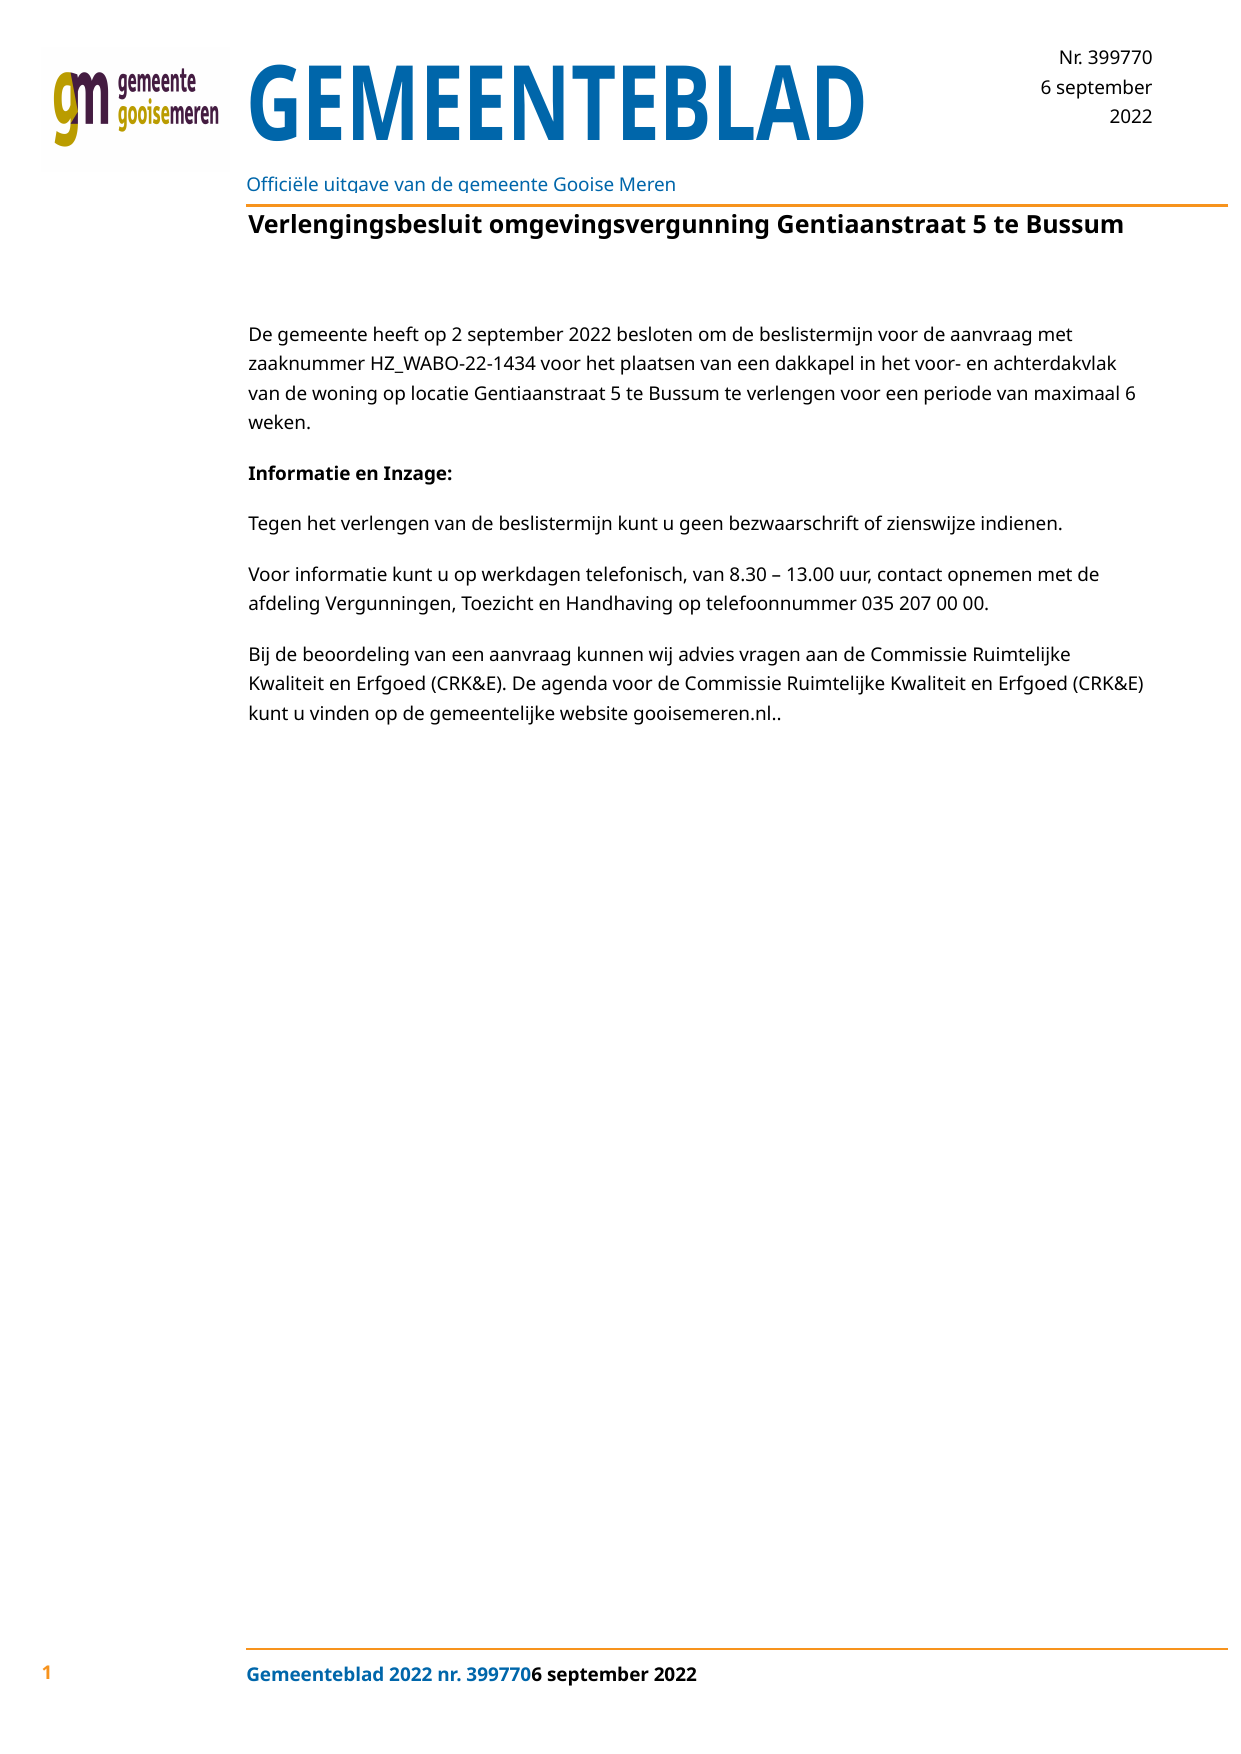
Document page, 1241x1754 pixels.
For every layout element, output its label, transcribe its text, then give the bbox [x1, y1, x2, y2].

text Tegen het verlengen van de beslistermijn kunt u geen bezwaarschrift of zienswijze indienen. [248, 510, 1152, 536]
text Bij de beoordeling van een aanvraag kunnen wij advies vragen aan de Commissie Ruimtelijke Kwaliteit en Erfgoed (CRK&E). De agenda voor de Commissie Ruimtelijke Kwaliteit en Erfgoed (CRK&E) kunt u vinden op de gemeentelijke website gooisemeren.nl.. [248, 641, 1152, 726]
text Verlengingsbesluit omgevingsvergunning Gentiaanstraat 5 te Bussum [248, 207, 1152, 241]
picture [41, 47, 231, 172]
text Informatie en Inzage: [248, 460, 1152, 486]
text De gemeente heeft op 2 september 2022 besloten om de beslistermijn voor de aanvraag met zaaknummer HZ_WABO-22-1434 voor het plaatsen van een dakkapel in het voor- en achterdakvlak van de woning op locatie Gentiaanstraat 5 te Bussum te verlengen voor een periode van maximaal 6 weken. [248, 321, 1152, 435]
text Voor informatie kunt u op werkdagen telefonisch, van 8.30 – 13.00 uur, contact opnemen met de afdeling Vergunningen, Toezicht en Handhaving op telefoonnummer 035 207 00 00. [248, 561, 1152, 616]
